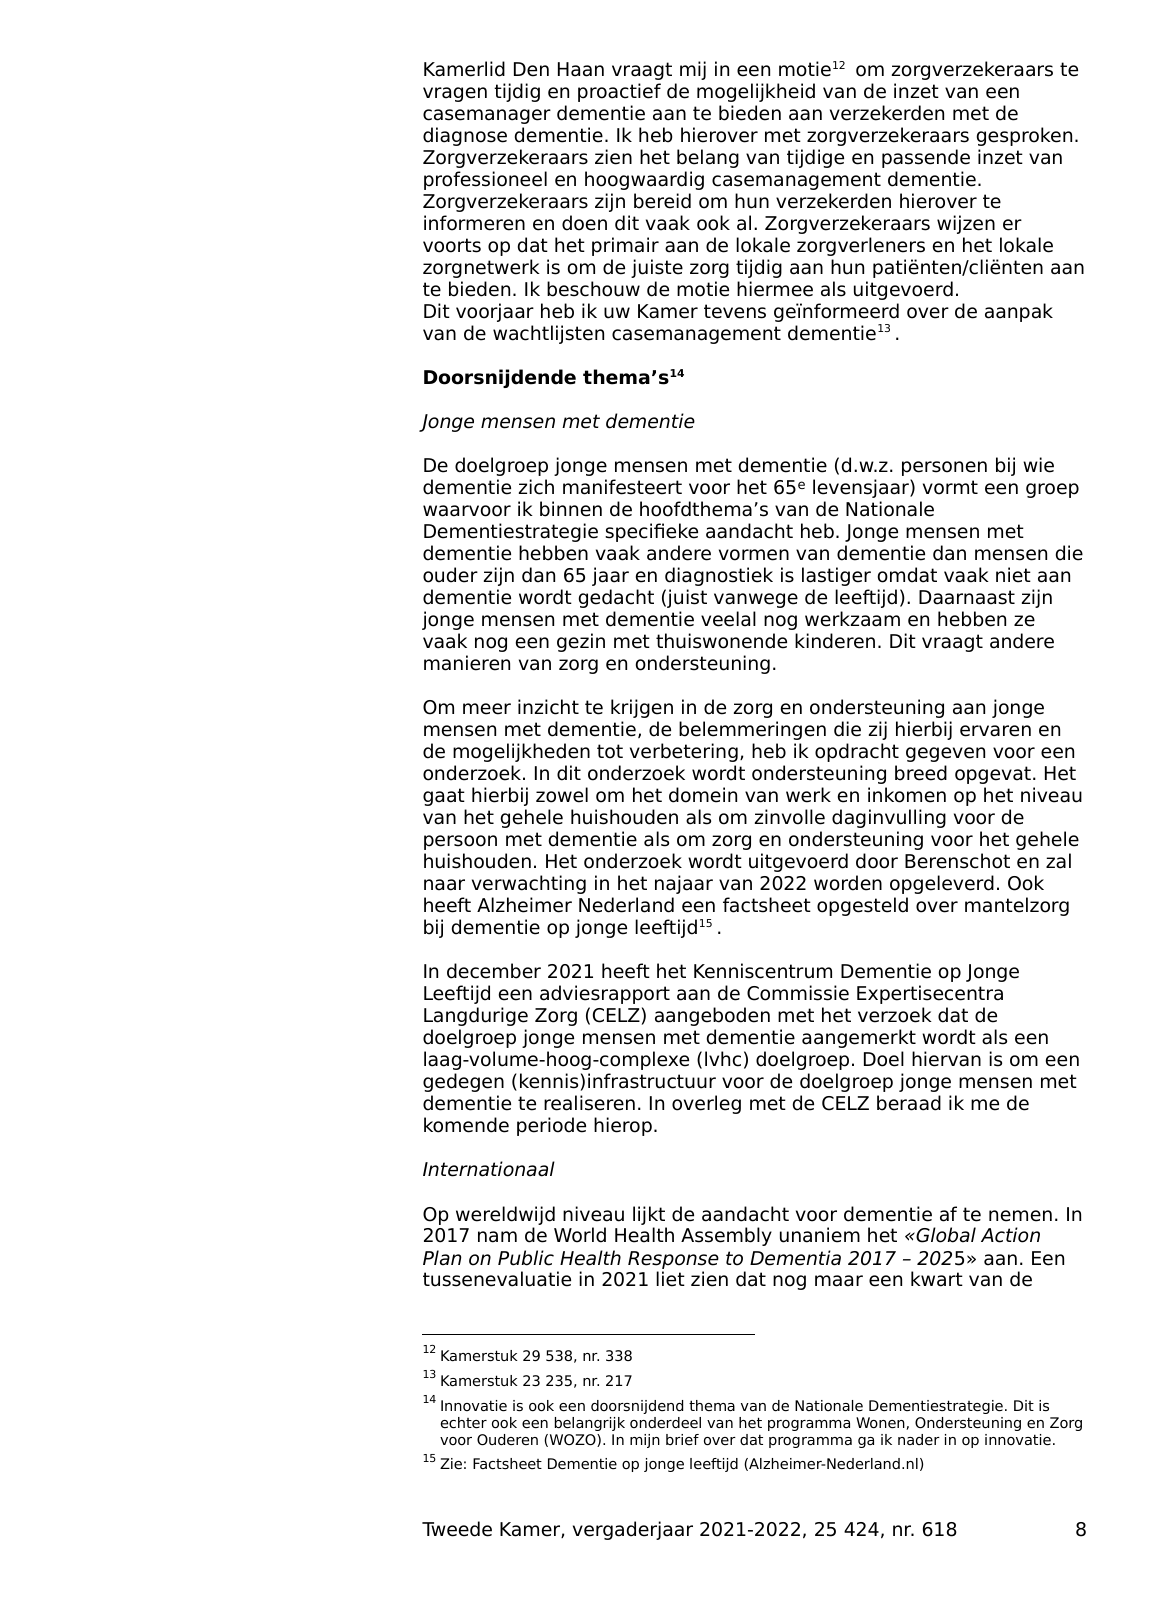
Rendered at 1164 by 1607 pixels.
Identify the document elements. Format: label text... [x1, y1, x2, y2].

text Zie: Factsheet Dementie op jonge leeftijd (Alzheimer-Nederland.nl) [422, 1452, 1087, 1474]
text Om meer inzicht te krijgen in de zorg en ondersteuning aan jonge mensen met dementie, de belemmeringen die zij hierbij ervaren en de mogelijkheden tot verbetering, heb ik opdracht gegeven voor een onderzoek. In dit onderzoek wordt ondersteuning breed opgevat. Het gaat hierbij zowel om het domein van werk en inkomen op het niveau van het gehele huishouden als om zinvolle daginvulling voor de persoon met dementie als om zorg en ondersteuning voor het gehele huishouden. Het onderzoek wordt uitgevoerd door Berenschot en zal naar verwachting in het najaar van 2022 worden opgeleverd. Ook heeft Alzheimer Nederland een factsheet opgesteld over mantelzorg bij dementie op jonge leeftijd. [422, 697, 1087, 939]
text Dit voorjaar heb ik uw Kamer tevens geïnformeerd over de aanpak van de wachtlijsten casemanagement dementie. [422, 301, 1087, 345]
subtitle Doorsnijdende thema’s [422, 367, 1087, 389]
text Kamerstuk 29 538, nr. 338 [422, 1343, 1087, 1366]
subtitle Jonge mensen met dementie [422, 411, 1087, 433]
text De doelgroep jonge mensen met dementie (d.w.z. personen bij wie dementie zich manifesteert voor het 65e levensjaar) vormt een groep waarvoor ik binnen de hoofdthema’s van de Nationale Dementiestrategie specifieke aandacht heb. Jonge mensen met dementie hebben vaak andere vormen van dementie dan mensen die ouder zijn dan 65 jaar en diagnostiek is lastiger omdat vaak niet aan dementie wordt gedacht (juist vanwege de leeftijd). Daarnaast zijn jonge mensen met dementie veelal nog werkzaam en hebben ze vaak nog een gezin met thuiswonende kinderen. Dit vraagt andere manieren van zorg en ondersteuning. [422, 455, 1087, 675]
text Op wereldwijd niveau lijkt de aandacht voor dementie af te nemen. In 2017 nam de World Health Assembly unaniem het «Global Action Plan on Public Health Response to Dementia 2017 – 2025» aan. Een tussenevaluatie in 2021 liet zien dat nog maar een kwart van de [422, 1203, 1087, 1291]
text In december 2021 heeft het Kenniscentrum Dementie op Jonge Leeftijd een adviesrapport aan de Commissie Expertisecentra Langdurige Zorg (CELZ) aangeboden met het verzoek dat de doelgroep jonge mensen met dementie aangemerkt wordt als een laag-volume-hoog-complexe (lvhc) doelgroep. Doel hiervan is om een gedegen (kennis)infrastructuur voor de doelgroep jonge mensen met dementie te realiseren. In overleg met de CELZ beraad ik me de komende periode hierop. [422, 961, 1087, 1137]
text Innovatie is ook een doorsnijdend thema van de Nationale Dementiestrategie. Dit is echter ook een belangrijk onderdeel van het programma Wonen, Ondersteuning en Zorg voor Ouderen (WOZO). In mijn brief over dat programma ga ik nader in op innovatie. [422, 1393, 1087, 1449]
text Kamerlid Den Haan vraagt mij in een motie om zorgverzekeraars te vragen tijdig en proactief de mogelijkheid van de inzet van een casemanager dementie aan te bieden aan verzekerden met de diagnose dementie. Ik heb hierover met zorgverzekeraars gesproken. Zorgverzekeraars zien het belang van tijdige en passende inzet van professioneel en hoogwaardig casemanagement dementie. Zorgverzekeraars zijn bereid om hun verzekerden hierover te informeren en doen dit vaak ook al. Zorgverzekeraars wijzen er voorts op dat het primair aan de lokale zorgverleners en het lokale zorgnetwerk is om de juiste zorg tijdig aan hun patiënten/cliënten aan te bieden. Ik beschouw de motie hiermee als uitgevoerd. [422, 59, 1087, 301]
text Kamerstuk 23 235, nr. 217 [422, 1368, 1087, 1391]
subtitle Internationaal [422, 1159, 1087, 1181]
